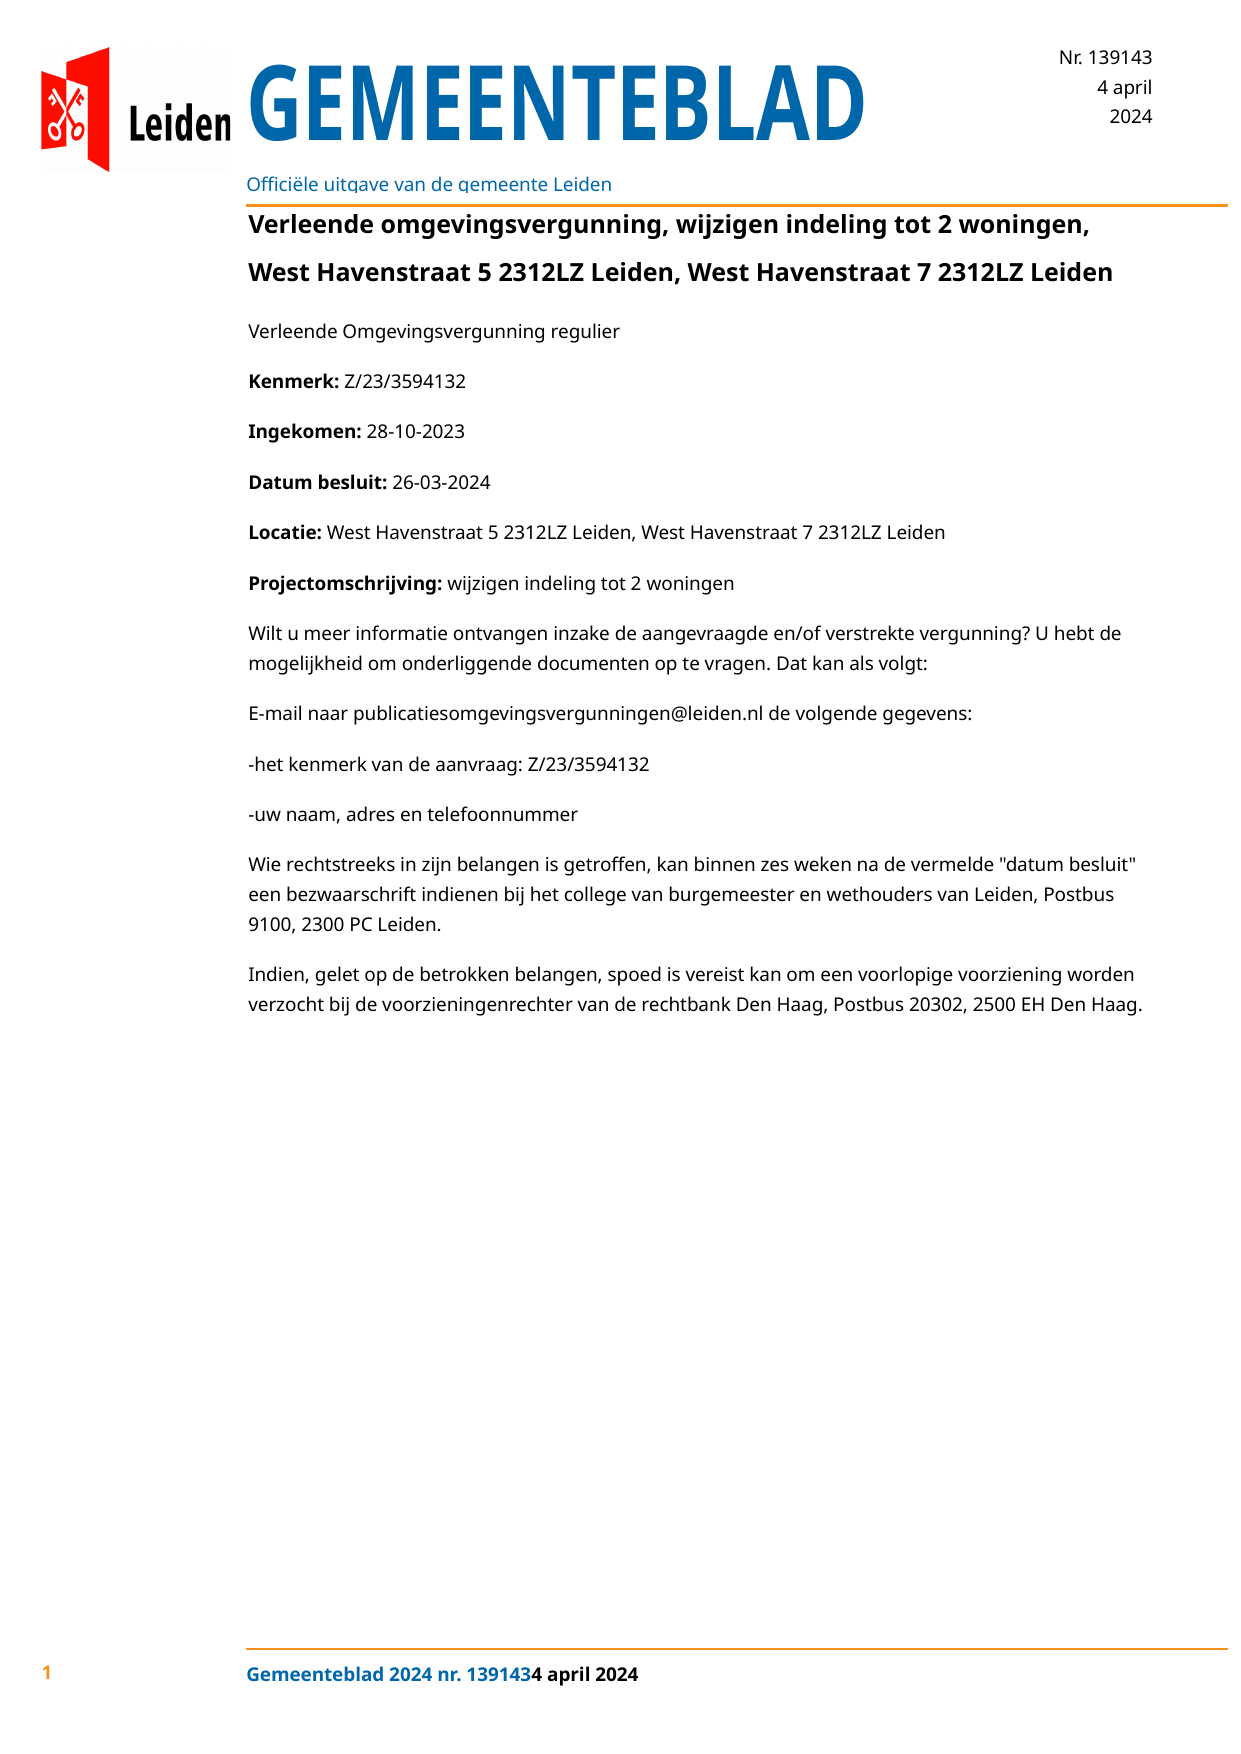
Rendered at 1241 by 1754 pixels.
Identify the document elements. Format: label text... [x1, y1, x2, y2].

text Verleende omgevingsvergunning, wijzigen indeling tot 2 woningen, West Havenstraat 5 2312LZ Leiden, West Havenstraat 7 2312LZ Leiden [248, 207, 1152, 288]
text Ingekomen: 28-10-2023 [248, 419, 1152, 444]
text Wilt u meer informatie ontvangen inzake de aangevraagde en/of verstrekte vergunning? U hebt de mogelijkheid om onderliggende documenten op te vragen. Dat kan als volgt: [248, 620, 1152, 676]
text Kenmerk: Z/23/3594132 [248, 368, 1152, 394]
text E-mail naar publicatiesomgevingsvergunningen@leiden.nl de volgende gegevens: [248, 700, 1152, 726]
text Datum besluit: 26-03-2024 [248, 469, 1152, 495]
text -het kenmerk van de aanvraag: Z/23/3594132 [248, 751, 1152, 777]
text Projectomschrijving: wijzigen indeling tot 2 woningen [248, 570, 1152, 596]
picture [41, 47, 231, 172]
text Wie rechtstreeks in zijn belangen is getroffen, kan binnen zes weken na de vermelde "datum besluit" een bezwaarschrift indienen bij het college van burgemeester en wethouders van Leiden, Postbus 9100, 2300 PC Leiden. [248, 852, 1152, 937]
text Indien, gelet op de betrokken belangen, spoed is vereist kan om een voorlopige voorziening worden verzocht bij de voorzieningenrechter van de rechtbank Den Haag, Postbus 20302, 2500 EH Den Haag. [248, 961, 1152, 1017]
text Verleende Omgevingsvergunning regulier [248, 318, 1152, 344]
text Locatie: West Havenstraat 5 2312LZ Leiden, West Havenstraat 7 2312LZ Leiden [248, 519, 1152, 545]
text -uw naam, adres en telefoonnummer [248, 801, 1152, 827]
